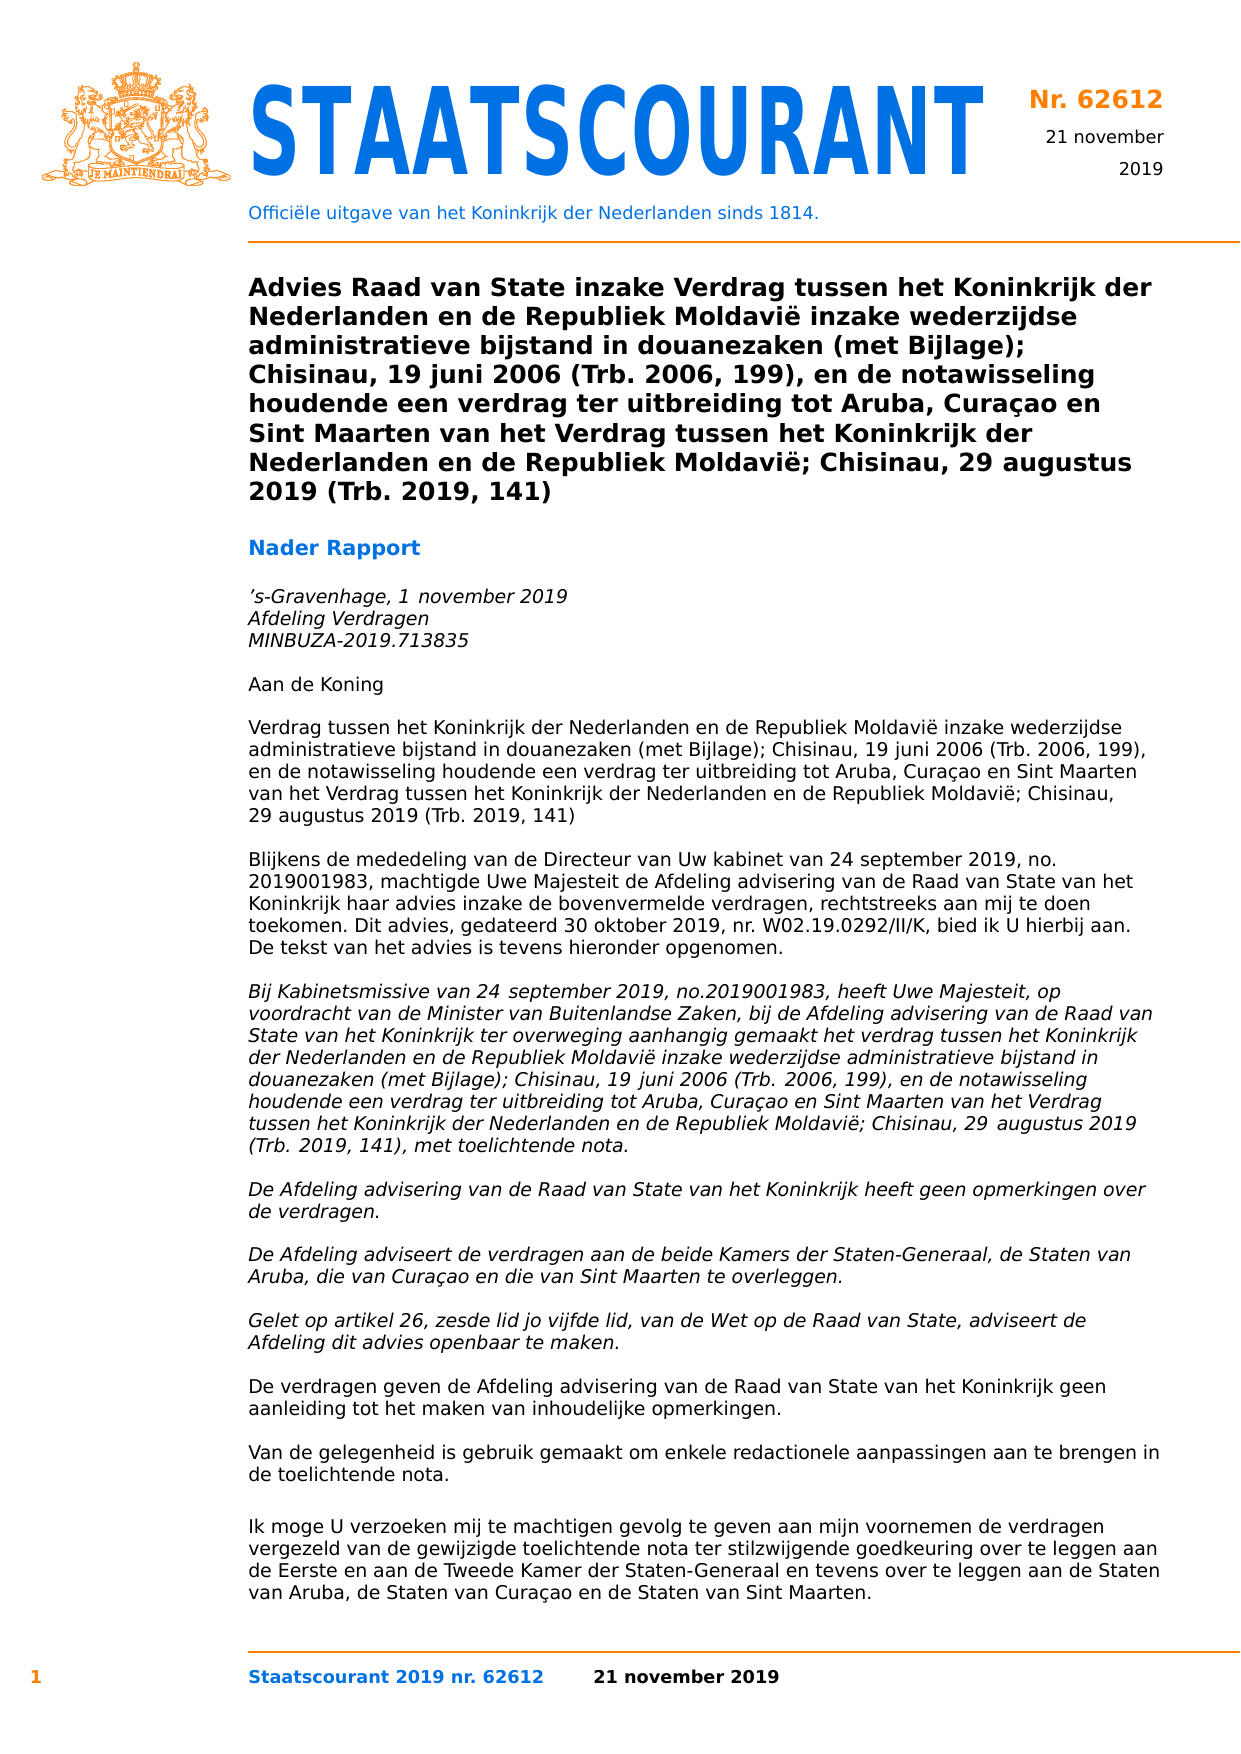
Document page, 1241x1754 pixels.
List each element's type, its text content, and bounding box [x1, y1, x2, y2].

text Verdrag tussen het Koninkrijk der Nederlanden en de Republiek Moldavië inzake wederzijdse administratieve bijstand in douanezaken (met Bijlage); Chisinau, 19 juni 2006 (Trb. 2006, 199), en de notawisseling houdende een verdrag ter uitbreiding tot Aruba, Curaçao en Sint Maarten van het Verdrag tussen het Koninkrijk der Nederlanden en de Republiek Moldavië; Chisinau, 29 augustus 2019 (Trb. 2019, 141) [248, 717, 1163, 827]
text ’s-Gravenhage, 1 november 2019 [248, 586, 1163, 608]
table_header STAATSCOURANT [248, 62, 998, 203]
table_header [25, 62, 248, 241]
text Ik moge U verzoeken mij te machtigen gevolg te geven aan mijn voornemen de verdragen vergezeld van de gewijzigde toelichtende nota ter stilzwijgende goedkeuring over te leggen aan de Eerste en aan de Tweede Kamer der Staten-Generaal en tevens over te leggen aan de Staten van Aruba, de Staten van Curaçao en de Staten van Sint Maarten. [248, 1516, 1163, 1604]
text Aan de Koning [248, 673, 1163, 695]
subtitle Advies Raad van State inzake Verdrag tussen het Koninkrijk der Nederlanden en de Republiek Moldavië inzake wederzijdse administratieve bijstand in douanezaken (met Bijlage); Chisinau, 19 juni 2006 (Trb. 2006, 199), en de notawisseling houdende een verdrag ter uitbreiding tot Aruba, Curaçao en Sint Maarten van het Verdrag tussen het Koninkrijk der Nederlanden en de Republiek Moldavië; Chisinau, 29 augustus 2019 (Trb. 2019, 141) [248, 273, 1163, 506]
table_cell 21 november [998, 121, 1240, 153]
text MINBUZA-2019.713835 [248, 629, 1163, 652]
text Gelet op artikel 26, zesde lid jo vijfde lid, van de Wet op de Raad van State, adviseert de Afdeling dit advies openbaar te maken. [248, 1310, 1163, 1354]
subtitle Nader Rapport [248, 536, 1163, 561]
picture [41, 62, 231, 186]
text Bij Kabinetsmissive van 24 september 2019, no.2019001983, heeft Uwe Majesteit, op voordracht van de Minister van Buitenlandse Zaken, bij de Afdeling advisering van de Raad van State van het Koninkrijk ter overweging aanhangig gemaakt het verdrag tussen het Koninkrijk der Nederlanden en de Republiek Moldavië inzake wederzijdse administratieve bijstand in douanezaken (met Bijlage); Chisinau, 19 juni 2006 (Trb. 2006, 199), en de notawisseling houdende een verdrag ter uitbreiding tot Aruba, Curaçao en Sint Maarten van het Verdrag tussen het Koninkrijk der Nederlanden en de Republiek Moldavië; Chisinau, 29 augustus 2019 (Trb. 2019, 141), met toelichtende nota. [248, 981, 1163, 1157]
text De Afdeling adviseert de verdragen aan de beide Kamers der Staten-Generaal, de Staten van Aruba, die van Curaçao en die van Sint Maarten te overleggen. [248, 1244, 1163, 1288]
table_header Nr. 62612 [998, 62, 1240, 121]
text Van de gelegenheid is gebruik gemaakt om enkele redactionele aanpassingen aan te brengen in de toelichtende nota. [248, 1442, 1163, 1486]
table_cell 2019 [998, 153, 1240, 203]
text De Afdeling advisering van de Raad van State van het Koninkrijk heeft geen opmerkingen over de verdragen. [248, 1178, 1163, 1222]
table_cell Officiële uitgave van het Koninkrijk der Nederlanden sinds 1814. [248, 203, 1240, 241]
text De verdragen geven de Afdeling advisering van de Raad van State van het Koninkrijk geen aanleiding tot het maken van inhoudelijke opmerkingen. [248, 1376, 1163, 1420]
text Blijkens de mededeling van de Directeur van Uw kabinet van 24 september 2019, no. 2019001983, machtigde Uwe Majesteit de Afdeling advisering van de Raad van State van het Koninkrijk haar advies inzake de bovenvermelde verdragen, rechtstreeks aan mij te doen toekomen. Dit advies, gedateerd 30 oktober 2019, nr. W02.19.0292/II/K, bied ik U hierbij aan. De tekst van het advies is tevens hieronder opgenomen. [248, 849, 1163, 959]
text Afdeling Verdragen [248, 608, 1163, 629]
